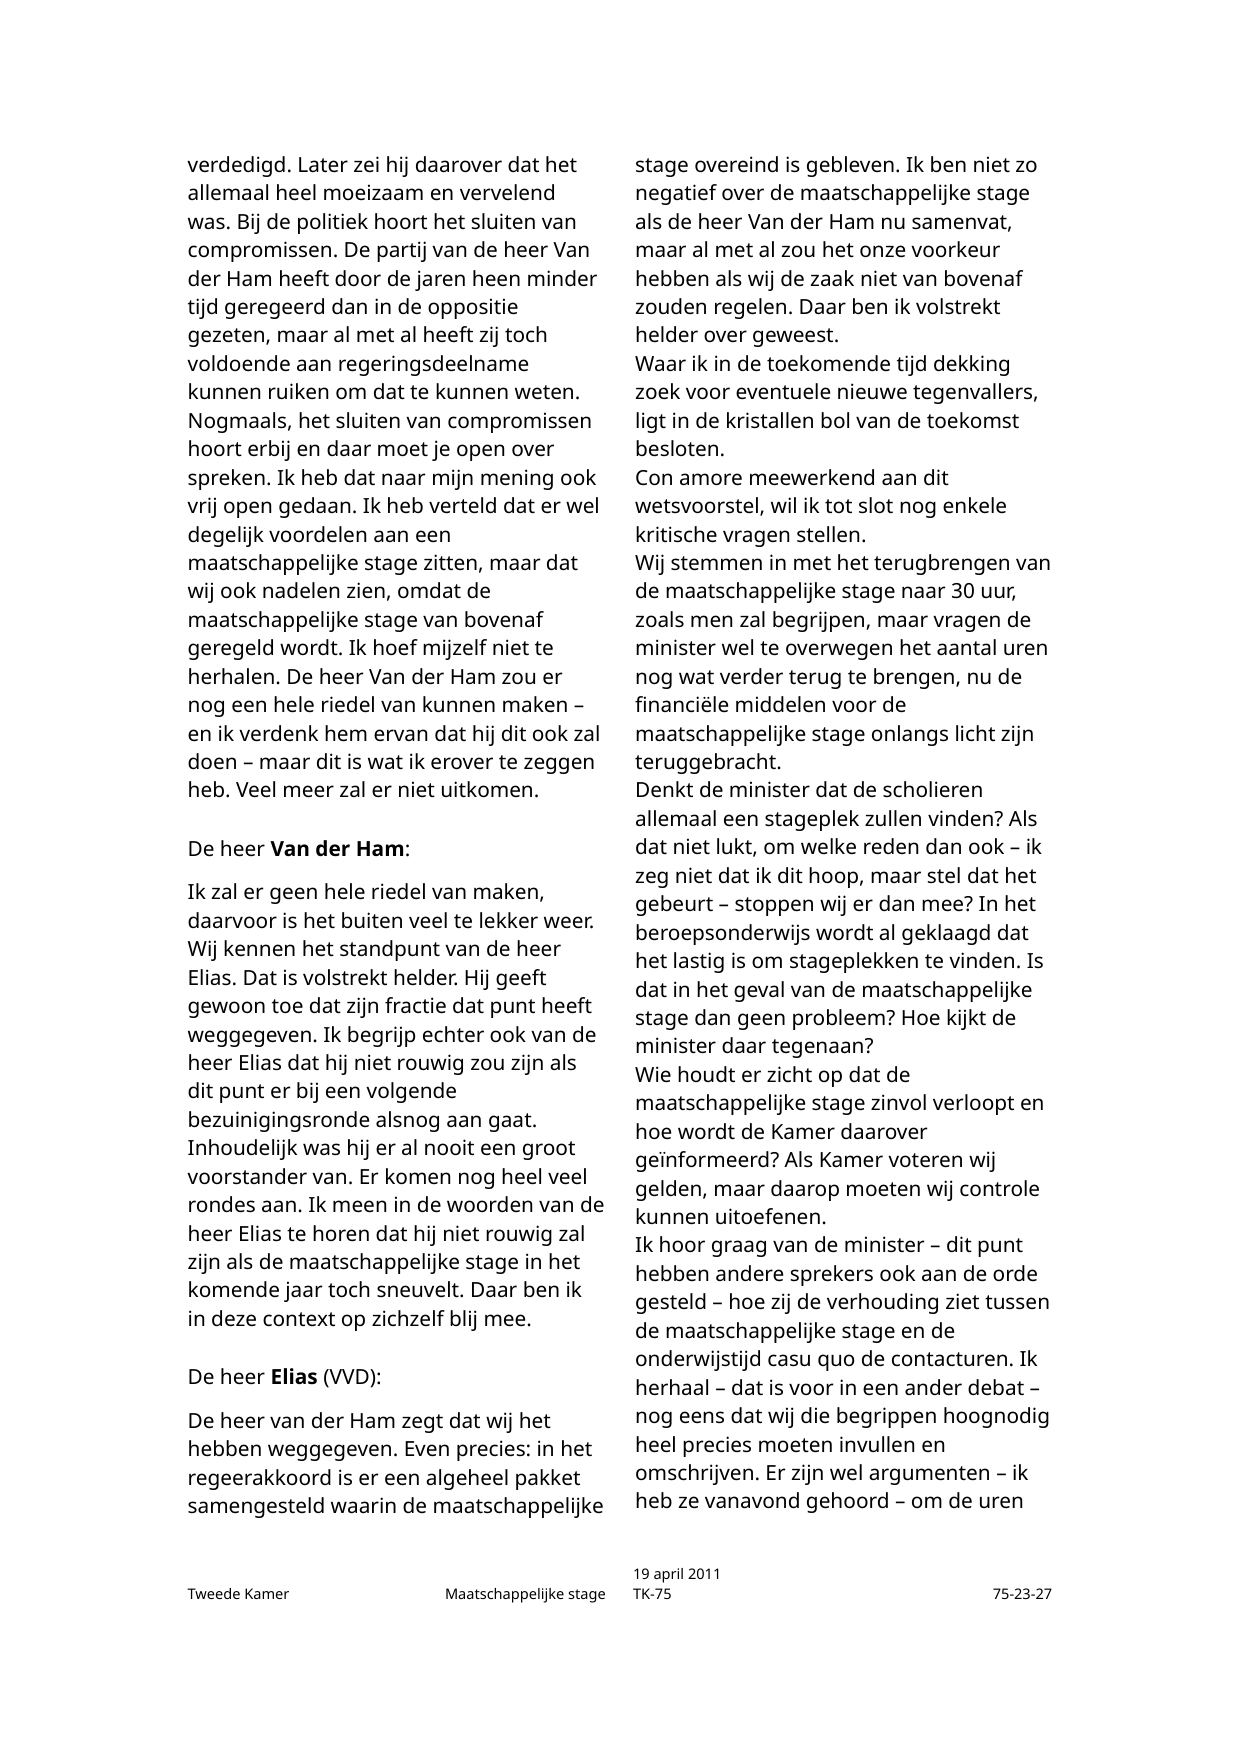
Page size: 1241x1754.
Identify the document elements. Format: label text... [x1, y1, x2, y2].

text De heer Elias (VVD): [187, 1362, 605, 1391]
text Ik hoor graag van de minister – dit punt hebben andere sprekers ook aan de orde gesteld – hoe zij de verhouding ziet tussen de maatschappelijke stage en de onderwijstijd casu quo de contacturen. Ik herhaal – dat is voor in een ander debat – nog eens dat wij die begrippen hoognodig heel precies moeten invullen en omschrijven. Er zijn wel argumenten – ik heb ze vanavond gehoord – om de uren [635, 1231, 1053, 1515]
text Waar ik in de toekomende tijd dekking zoek voor eventuele nieuwe tegenvallers, ligt in de kristallen bol van de toekomst besloten. [635, 349, 1053, 463]
text verdedigd. Later zei hij daarover dat het allemaal heel moeizaam en vervelend was. Bij de politiek hoort het sluiten van compromissen. De partij van de heer Van der Ham heeft door de jaren heen minder tijd geregeerd dan in de oppositie gezeten, maar al met al heeft zij toch voldoende aan regeringsdeelname kunnen ruiken om dat te kunnen weten. Nogmaals, het sluiten van compromissen hoort erbij en daar moet je open over spreken. Ik heb dat naar mijn mening ook vrij open gedaan. Ik heb verteld dat er wel degelijk voordelen aan een maatschappelijke stage zitten, maar dat wij ook nadelen zien, omdat de maatschappelijke stage van bovenaf geregeld wordt. Ik hoef mijzelf niet te herhalen. De heer Van der Ham zou er nog een hele riedel van kunnen maken – en ik verdenk hem ervan dat hij dit ook zal doen – maar dit is wat ik erover te zeggen heb. Veel meer zal er niet uitkomen. [187, 150, 605, 804]
text Denkt de minister dat de scholieren allemaal een stageplek zullen vinden? Als dat niet lukt, om welke reden dan ook – ik zeg niet dat ik dit hoop, maar stel dat het gebeurt – stoppen wij er dan mee? In het beroepsonderwijs wordt al geklaagd dat het lastig is om stageplekken te vinden. Is dat in het geval van de maatschappelijke stage dan geen probleem? Hoe kijkt de minister daar tegenaan? [635, 776, 1053, 1060]
text Con amore meewerkend aan dit wetsvoorstel, wil ik tot slot nog enkele kritische vragen stellen. [635, 463, 1053, 548]
text Ik zal er geen hele riedel van maken, daarvoor is het buiten veel te lekker weer. Wij kennen het standpunt van de heer Elias. Dat is volstrekt helder. Hij geeft gewoon toe dat zijn fractie dat punt heeft weggegeven. Ik begrijp echter ook van de heer Elias dat hij niet rouwig zou zijn als dit punt er bij een volgende bezuinigingsronde alsnog aan gaat. Inhoudelijk was hij er al nooit een groot voorstander van. Er komen nog heel veel rondes aan. Ik meen in de woorden van de heer Elias te horen dat hij niet rouwig zal zijn als de maatschappelijke stage in het komende jaar toch sneuvelt. Daar ben ik in deze context op zichzelf blij mee. [187, 877, 605, 1332]
text Wie houdt er zicht op dat de maatschappelijke stage zinvol verloopt en hoe wordt de Kamer daarover geïnformeerd? Als Kamer voteren wij gelden, maar daarop moeten wij controle kunnen uitoefenen. [635, 1060, 1053, 1231]
text Wij stemmen in met het terugbrengen van de maatschappelijke stage naar 30 uur, zoals men zal begrijpen, maar vragen de minister wel te overwegen het aantal uren nog wat verder terug te brengen, nu de financiële middelen voor de maatschappelijke stage onlangs licht zijn teruggebracht. [635, 548, 1053, 776]
text De heer van der Ham zegt dat wij het hebben weggegeven. Even precies: in het regeerakkoord is er een algeheel pakket samengesteld waarin de maatschappelijke [187, 1406, 605, 1520]
text stage overeind is gebleven. Ik ben niet zo negatief over de maatschappelijke stage als de heer Van der Ham nu samenvat, maar al met al zou het onze voorkeur hebben als wij de zaak niet van bovenaf zouden regelen. Daar ben ik volstrekt helder over geweest. [635, 150, 1053, 349]
text De heer Van der Ham: [187, 834, 605, 862]
